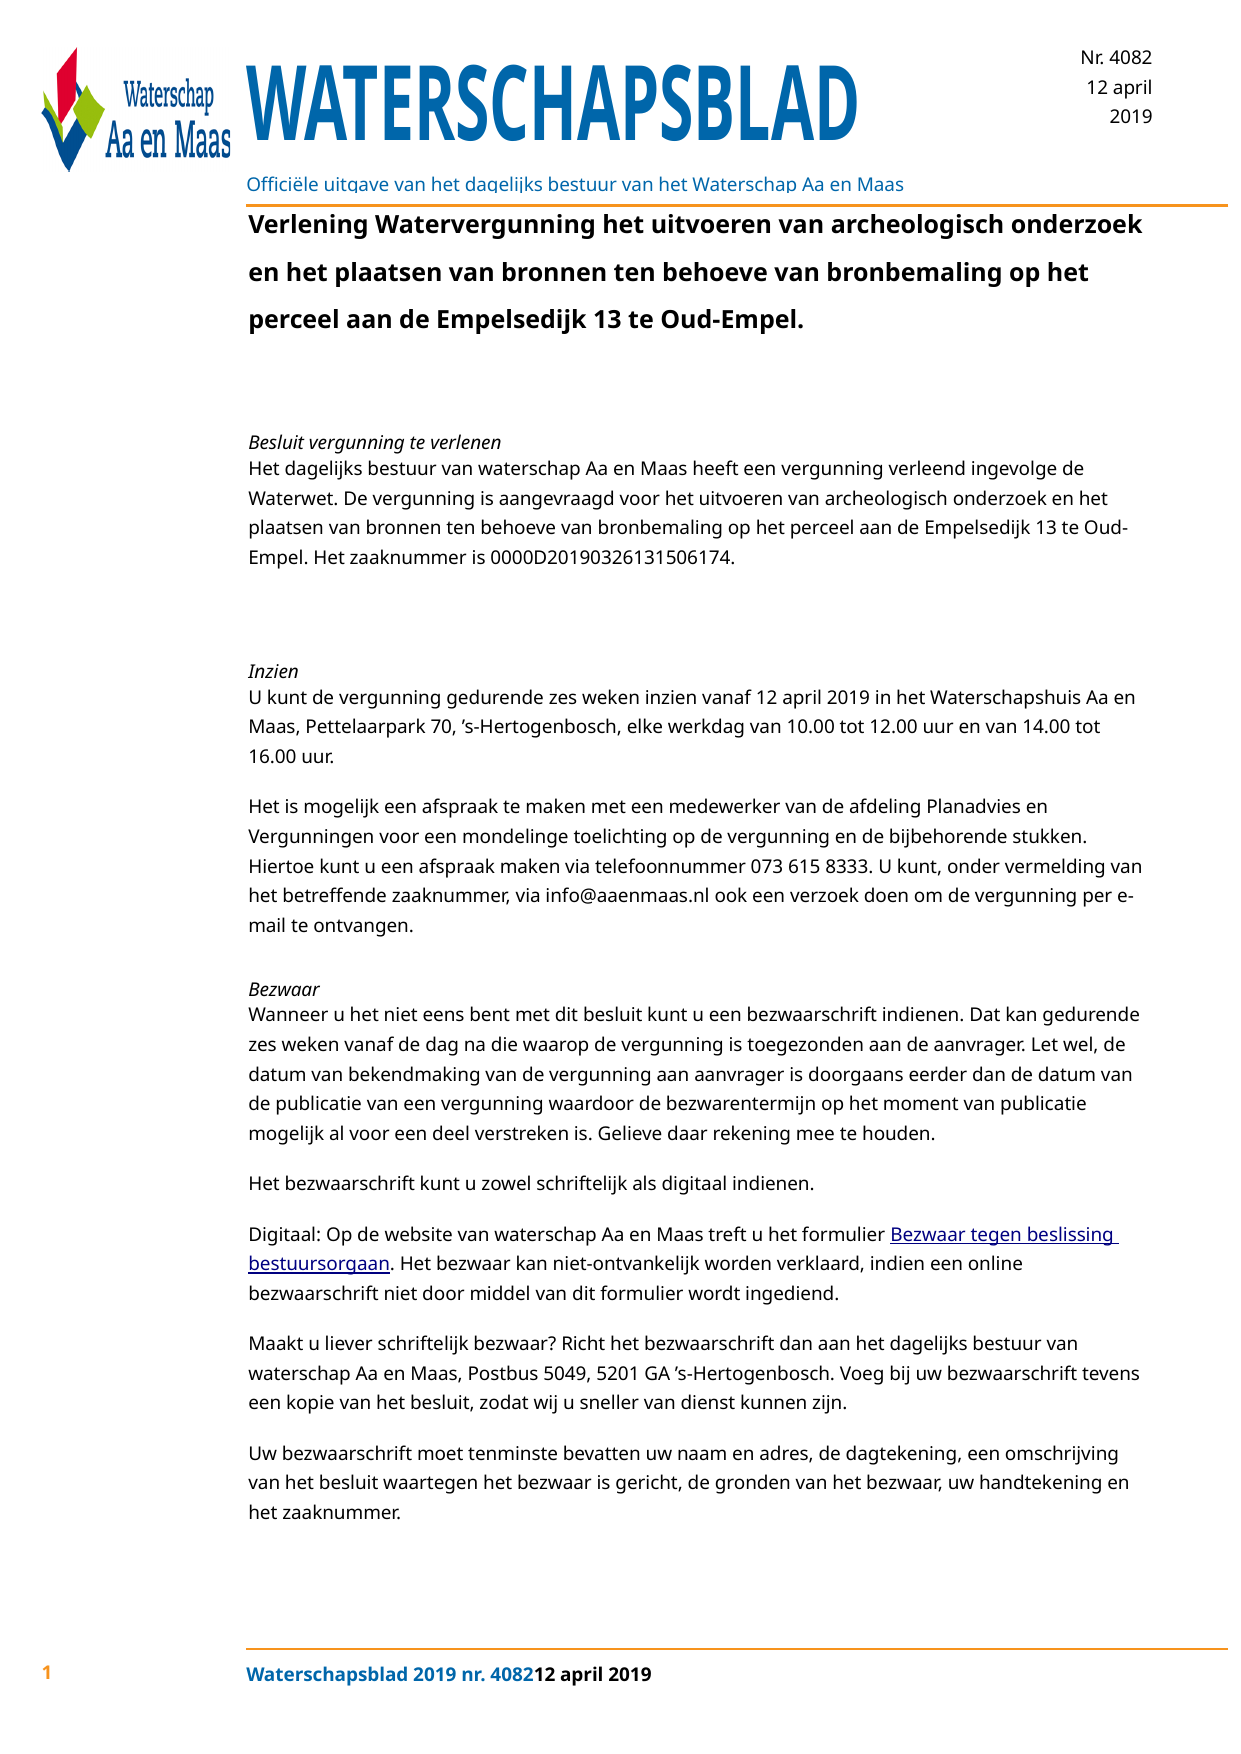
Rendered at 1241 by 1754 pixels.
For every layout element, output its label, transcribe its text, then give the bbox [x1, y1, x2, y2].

text Maakt u liever schriftelijk bezwaar? Richt het bezwaarschrift dan aan het dagelijks bestuur van waterschap Aa en Maas, Postbus 5049, 5201 GA ’s-Hertogenbosch. Voeg bij uw bezwaarschrift tevens een kopie van het besluit, zodat wij u sneller van dienst kunnen zijn. [248, 1330, 1152, 1415]
text Bezwaar [248, 976, 1152, 1002]
text Uw bezwaarschrift moet tenminste bevatten uw naam en adres, de dagtekening, een omschrijving van het besluit waartegen het bezwaar is gericht, de gronden van het bezwaar, uw handtekening en het zaaknummer. [248, 1440, 1152, 1525]
text Besluit vergunning te verlenen [248, 429, 1152, 455]
text Het dagelijks bestuur van waterschap Aa en Maas heeft een vergunning verleend ingevolge de Waterwet. De vergunning is aangevraagd voor het uitvoeren van archeologisch onderzoek en het plaatsen van bronnen ten behoeve van bronbemaling op het perceel aan de Empelsedijk 13 te Oud-Empel. Het zaaknummer is 0000D20190326131506174. [248, 455, 1152, 570]
text Digitaal: Op de website van waterschap Aa en Maas treft u het formulier Bezwaar tegen beslissing bestuursorgaan. Het bezwaar kan niet-ontvankelijk worden verklaard, indien een online bezwaarschrift niet door middel van dit formulier wordt ingediend. [248, 1221, 1152, 1306]
text Verlening Watervergunning het uitvoeren van archeologisch onderzoek en het plaatsen van bronnen ten behoeve van bronbemaling op het perceel aan de Empelsedijk 13 te Oud-Empel. [248, 207, 1152, 336]
text Inzien [248, 658, 1152, 684]
picture [41, 47, 231, 172]
text Wanneer u het niet eens bent met dit besluit kunt u een bezwaarschrift indienen. Dat kan gedurende zes weken vanaf de dag na die waarop de vergunning is toegezonden aan de aanvrager. Let wel, de datum van bekendmaking van de vergunning aan aanvrager is doorgaans eerder dan de datum van de publicatie van een vergunning waardoor de bezwarentermijn op het moment van publicatie mogelijk al voor een deel verstreken is. Gelieve daar rekening mee te houden. [248, 1002, 1152, 1146]
text Het bezwaarschrift kunt u zowel schriftelijk als digitaal indienen. [248, 1170, 1152, 1196]
text Het is mogelijk een afspraak te maken met een medewerker van de afdeling Planadvies en Vergunningen voor een mondelinge toelichting op de vergunning en de bijbehorende stukken. Hiertoe kunt u een afspraak maken via telefoonnummer 073 615 8333. U kunt, onder vermelding van het betreffende zaaknummer, via info@aaenmaas.nl ook een verzoek doen om de vergunning per e-mail te ontvangen. [248, 794, 1152, 938]
text U kunt de vergunning gedurende zes weken inzien vanaf 12 april 2019 in het Waterschapshuis Aa en Maas, Pettelaarpark 70, ’s-Hertogenbosch, elke werkdag van 10.00 tot 12.00 uur en van 14.00 tot 16.00 uur. [248, 684, 1152, 769]
